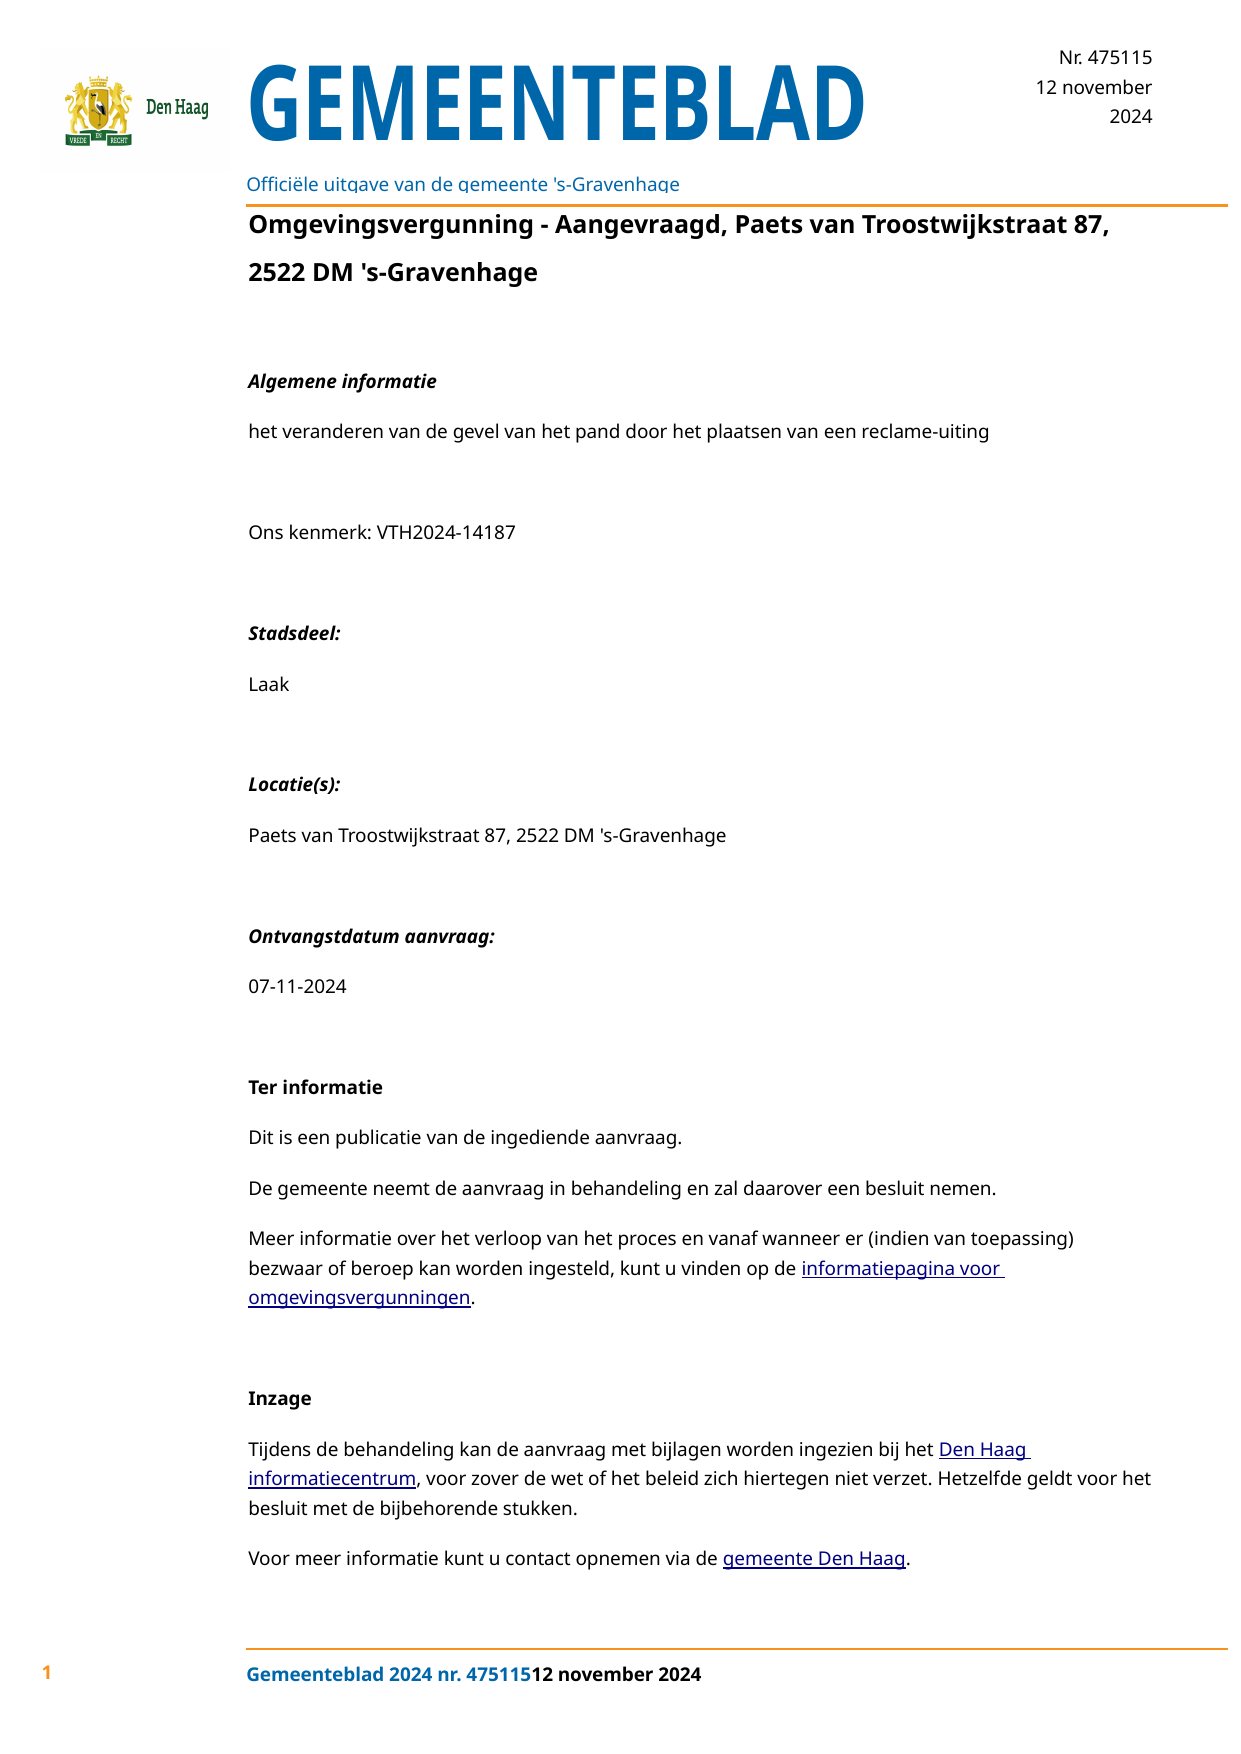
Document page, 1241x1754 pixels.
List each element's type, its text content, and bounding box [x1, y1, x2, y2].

text Meer informatie over het verloop van het proces en vanaf wanneer er (indien van toepassing) bezwaar of beroep kan worden ingesteld, kunt u vinden op de informatiepagina voor omgevingsvergunningen. [248, 1225, 1152, 1310]
text Locatie(s): [248, 772, 1152, 797]
text Voor meer informatie kunt u contact opnemen via de gemeente Den Haag. [248, 1545, 1152, 1571]
text het veranderen van de gevel van het pand door het plaatsen van een reclame-uiting [248, 419, 1152, 444]
text Ontvangstdatum aanvraag: [248, 923, 1152, 949]
text Ter informatie [248, 1074, 1152, 1100]
text Ons kenmerk: VTH2024-14187 [248, 519, 1152, 545]
text Stadsdeel: [248, 620, 1152, 646]
picture [41, 47, 231, 172]
text Inzage [248, 1385, 1152, 1411]
text De gemeente neemt de aanvraag in behandeling en zal daarover een besluit nemen. [248, 1175, 1152, 1201]
text Paets van Troostwijkstraat 87, 2522 DM 's-Gravenhage [248, 822, 1152, 848]
text Laak [248, 671, 1152, 697]
text Algemene informatie [248, 368, 1152, 394]
text 07-11-2024 [248, 973, 1152, 999]
text Omgevingsvergunning - Aangevraagd, Paets van Troostwijkstraat 87, 2522 DM 's-Gravenhage [248, 207, 1152, 288]
text Tijdens de behandeling kan de aanvraag met bijlagen worden ingezien bij het Den Haag informatiecentrum, voor zover de wet of het beleid zich hiertegen niet verzet. Hetzelfde geldt voor het besluit met de bijbehorende stukken. [248, 1436, 1152, 1521]
text Dit is een publicatie van de ingediende aanvraag. [248, 1124, 1152, 1150]
